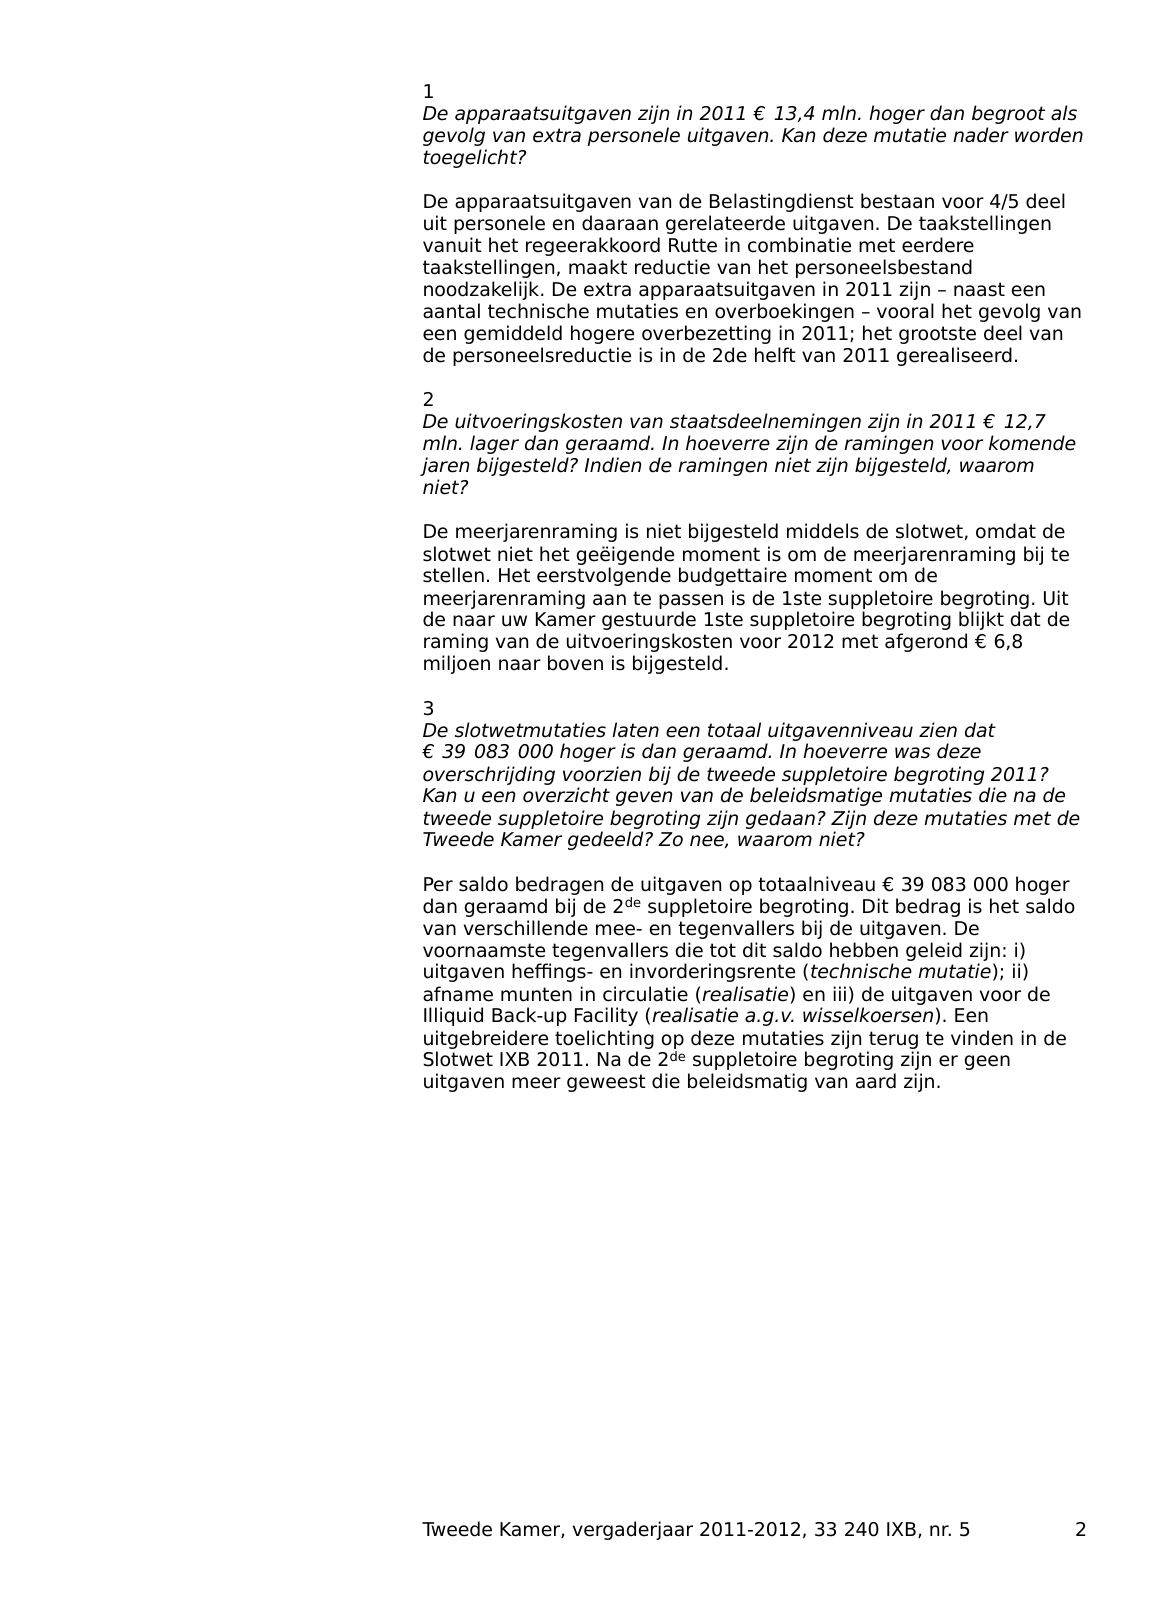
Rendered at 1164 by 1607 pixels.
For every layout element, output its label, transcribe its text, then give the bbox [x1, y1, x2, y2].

text De apparaatsuitgaven van de Belastingdienst bestaan voor 4/5 deel uit personele en daaraan gerelateerde uitgaven. De taakstellingen vanuit het regeerakkoord Rutte in combinatie met eerdere taakstellingen, maakt reductie van het personeelsbestand noodzakelijk. De extra apparaatsuitgaven in 2011 zijn – naast een aantal technische mutaties en overboekingen – vooral het gevolg van een gemiddeld hogere overbezetting in 2011; het grootste deel van de personeelsreductie is in de 2de helft van 2011 gerealiseerd. [422, 191, 1087, 367]
text De uitvoeringskosten van staatsdeelnemingen zijn in 2011 € 12,7 mln. lager dan geraamd. In hoeverre zijn de ramingen voor komende jaren bijgesteld? Indien de ramingen niet zijn bijgesteld, waarom niet? [422, 411, 1087, 499]
text 1 [422, 81, 1087, 103]
text 2 [422, 389, 1087, 411]
text De apparaatsuitgaven zijn in 2011 € 13,4 mln. hoger dan begroot als gevolg van extra personele uitgaven. Kan deze mutatie nader worden toegelicht? [422, 103, 1087, 169]
text De slotwetmutaties laten een totaal uitgavenniveau zien dat € 39 083 000 hoger is dan geraamd. In hoeverre was deze overschrijding voorzien bij de tweede suppletoire begroting 2011? Kan u een overzicht geven van de beleidsmatige mutaties die na de tweede suppletoire begroting zijn gedaan? Zijn deze mutaties met de Tweede Kamer gedeeld? Zo nee, waarom niet? [422, 719, 1087, 851]
text De meerjarenraming is niet bijgesteld middels de slotwet, omdat de slotwet niet het geëigende moment is om de meerjarenraming bij te stellen. Het eerstvolgende budgettaire moment om de meerjarenraming aan te passen is de 1ste suppletoire begroting. Uit de naar uw Kamer gestuurde 1ste suppletoire begroting blijkt dat de raming van de uitvoeringskosten voor 2012 met afgerond € 6,8 miljoen naar boven is bijgesteld. [422, 521, 1087, 675]
text Per saldo bedragen de uitgaven op totaalniveau € 39 083 000 hoger dan geraamd bij de 2de suppletoire begroting. Dit bedrag is het saldo van verschillende mee- en tegenvallers bij de uitgaven. De voornaamste tegenvallers die tot dit saldo hebben geleid zijn: i) uitgaven heffings- en invorderingsrente (technische mutatie); ii) afname munten in circulatie (realisatie) en iii) de uitgaven voor de Illiquid Back-up Facility (realisatie a.g.v. wisselkoersen). Een uitgebreidere toelichting op deze mutaties zijn terug te vinden in de Slotwet IXB 2011. Na de 2de suppletoire begroting zijn er geen uitgaven meer geweest die beleidsmatig van aard zijn. [422, 873, 1087, 1093]
text 3 [422, 697, 1087, 719]
